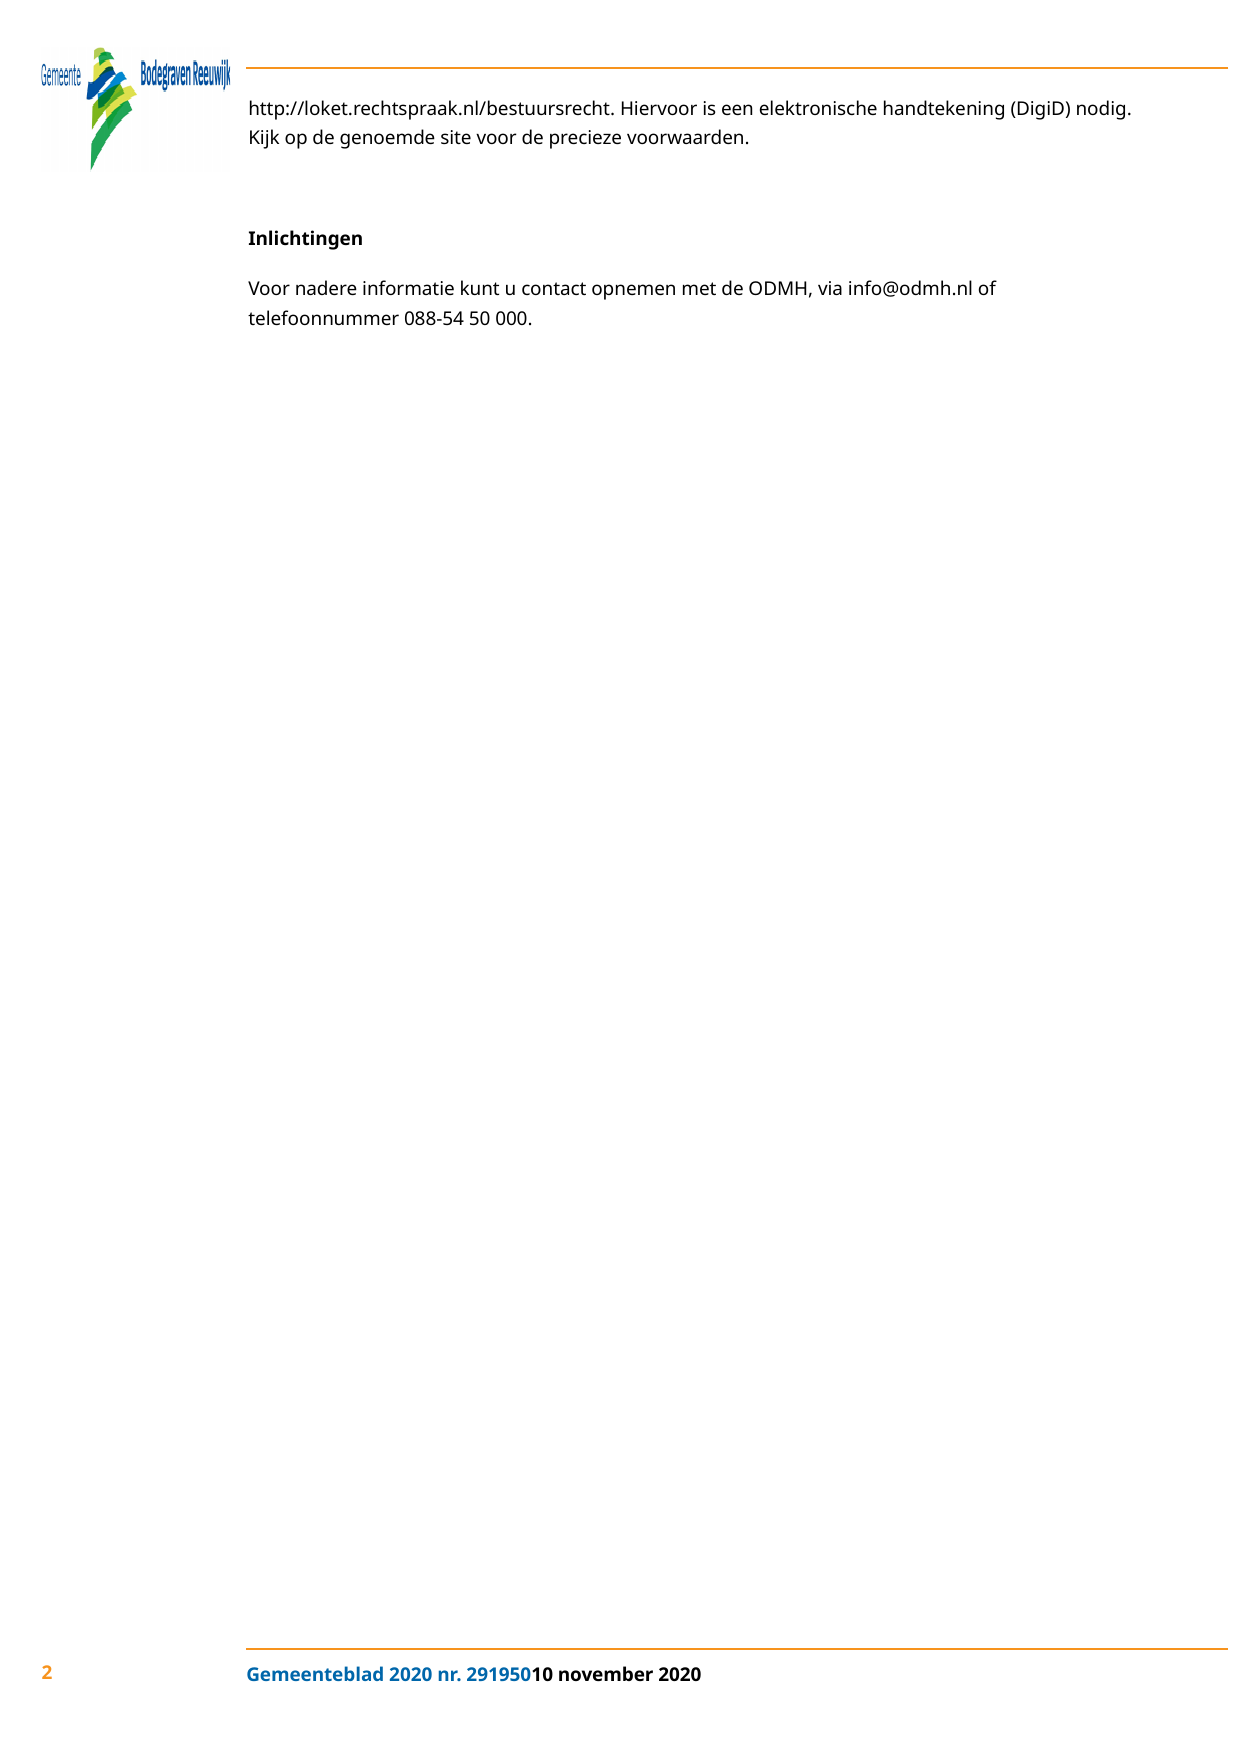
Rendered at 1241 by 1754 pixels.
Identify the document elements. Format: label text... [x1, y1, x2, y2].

text Inlichtingen [248, 225, 1152, 251]
text http://loket.rechtspraak.nl/bestuursrecht. Hiervoor is een elektronische handtekening (DigiD) nodig. Kijk op de genoemde site voor de precieze voorwaarden. [248, 95, 1152, 150]
text Voor nadere informatie kunt u contact opnemen met de ODMH, via info@odmh.nl of telefoonnummer 088-54 50 000. [248, 276, 1152, 331]
picture [41, 47, 231, 172]
